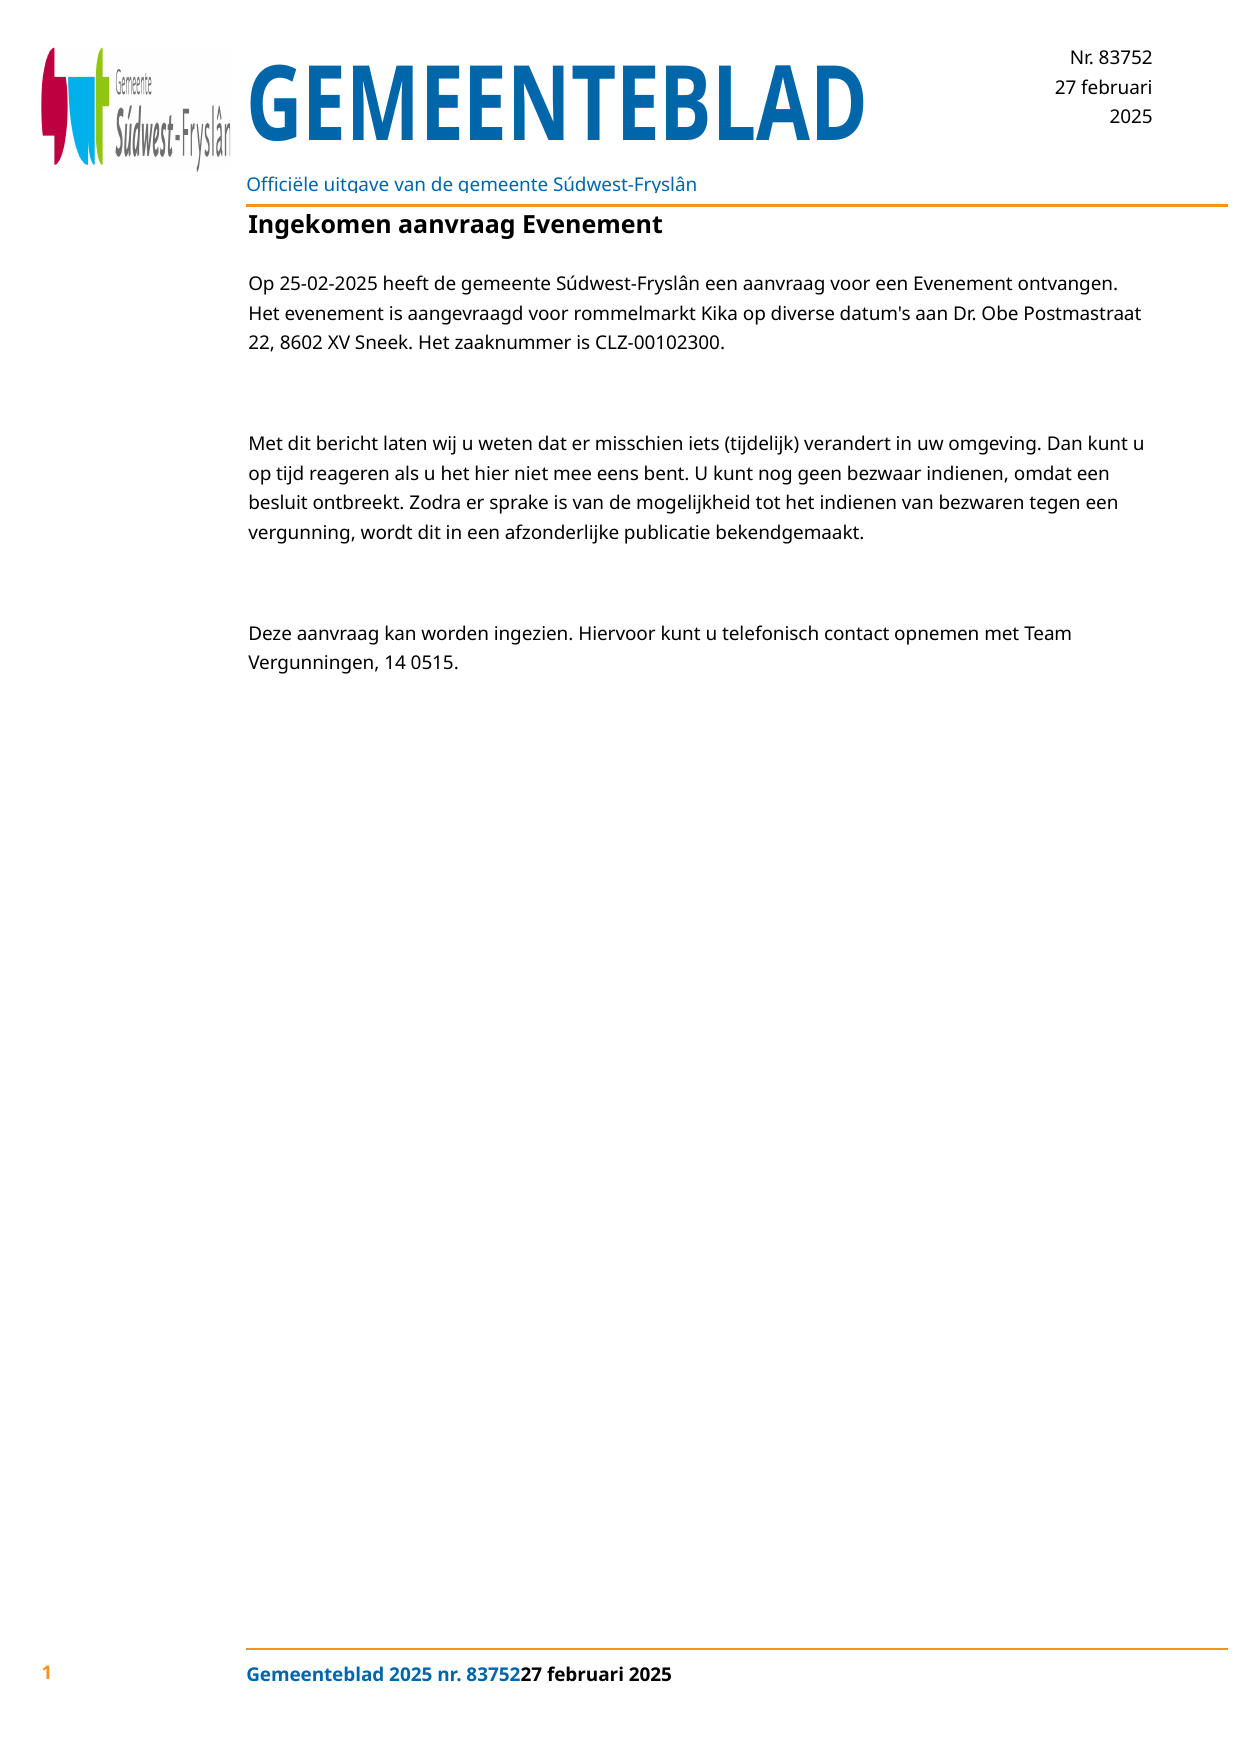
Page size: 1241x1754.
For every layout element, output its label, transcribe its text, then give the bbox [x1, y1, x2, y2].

text Op 25-02-2025 heeft de gemeente Súdwest-Fryslân een aanvraag voor een Evenement ontvangen. Het evenement is aangevraagd voor rommelmarkt Kika op diverse datum's aan Dr. Obe Postmastraat 22, 8602 XV Sneek. Het zaaknummer is CLZ-00102300. [248, 270, 1152, 355]
picture [41, 47, 231, 172]
text Ingekomen aanvraag Evenement [248, 207, 1152, 241]
text Deze aanvraag kan worden ingezien. Hiervoor kunt u telefonisch contact opnemen met Team Vergunningen, 14 0515. [248, 620, 1152, 675]
text Met dit bericht laten wij u weten dat er misschien iets (tijdelijk) verandert in uw omgeving. Dan kunt u op tijd reageren als u het hier niet mee eens bent. U kunt nog geen bezwaar indienen, omdat een besluit ontbreekt. Zodra er sprake is van de mogelijkheid tot het indienen van bezwaren tegen een vergunning, wordt dit in een afzonderlijke publicatie bekendgemaakt. [248, 430, 1152, 545]
